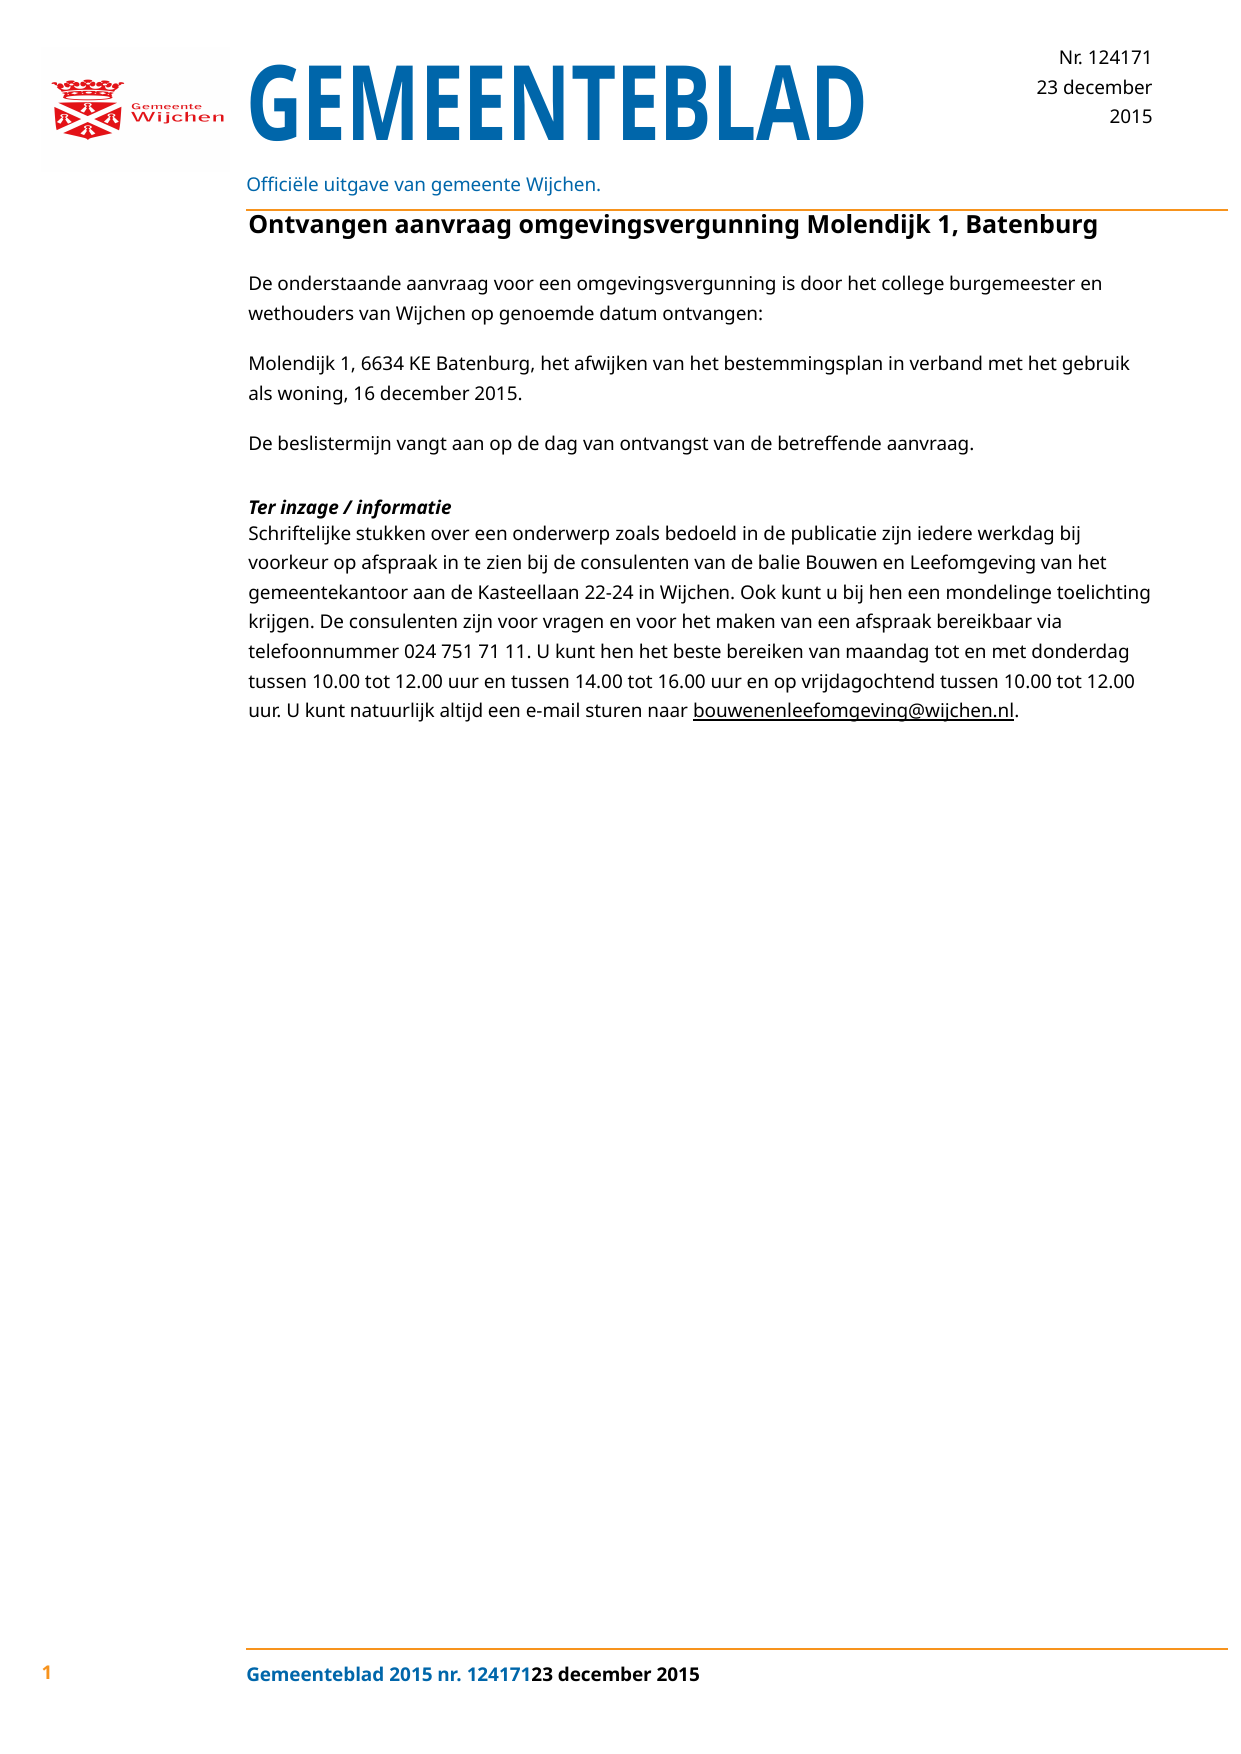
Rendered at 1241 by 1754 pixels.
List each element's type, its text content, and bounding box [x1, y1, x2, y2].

text De beslistermijn vangt aan op de dag van ontvangst van de betreffende aanvraag. [248, 430, 1152, 456]
text Schriftelijke stukken over een onderwerp zoals bedoeld in de publicatie zijn iedere werkdag bij voorkeur op afspraak in te zien bij de consulenten van de balie Bouwen en Leefomgeving van het gemeentekantoor aan de Kasteellaan 22-24 in Wijchen. Ook kunt u bij hen een mondelinge toelichting krijgen. De consulenten zijn voor vragen en voor het maken van een afspraak bereikbaar via telefoonnummer 024 751 71 11. U kunt hen het beste bereiken van maandag tot en met donderdag tussen 10.00 tot 12.00 uur en tussen 14.00 tot 16.00 uur en op vrijdagochtend tussen 10.00 tot 12.00 uur. U kunt natuurlijk altijd een e-mail sturen naar bouwenenleefomgeving@wijchen.nl. [248, 520, 1152, 723]
picture [41, 47, 231, 172]
text Molendijk 1, 6634 KE Batenburg, het afwijken van het bestemmingsplan in verband met het gebruik als woning, 16 december 2015. [248, 350, 1152, 406]
text De onderstaande aanvraag voor een omgevingsvergunning is door het college burgemeester en wethouders van Wijchen op genoemde datum ontvangen: [248, 270, 1152, 326]
text Ontvangen aanvraag omgevingsvergunning Molendijk 1, Batenburg [248, 211, 1152, 241]
text Ter inzage / informatie [248, 494, 1152, 520]
